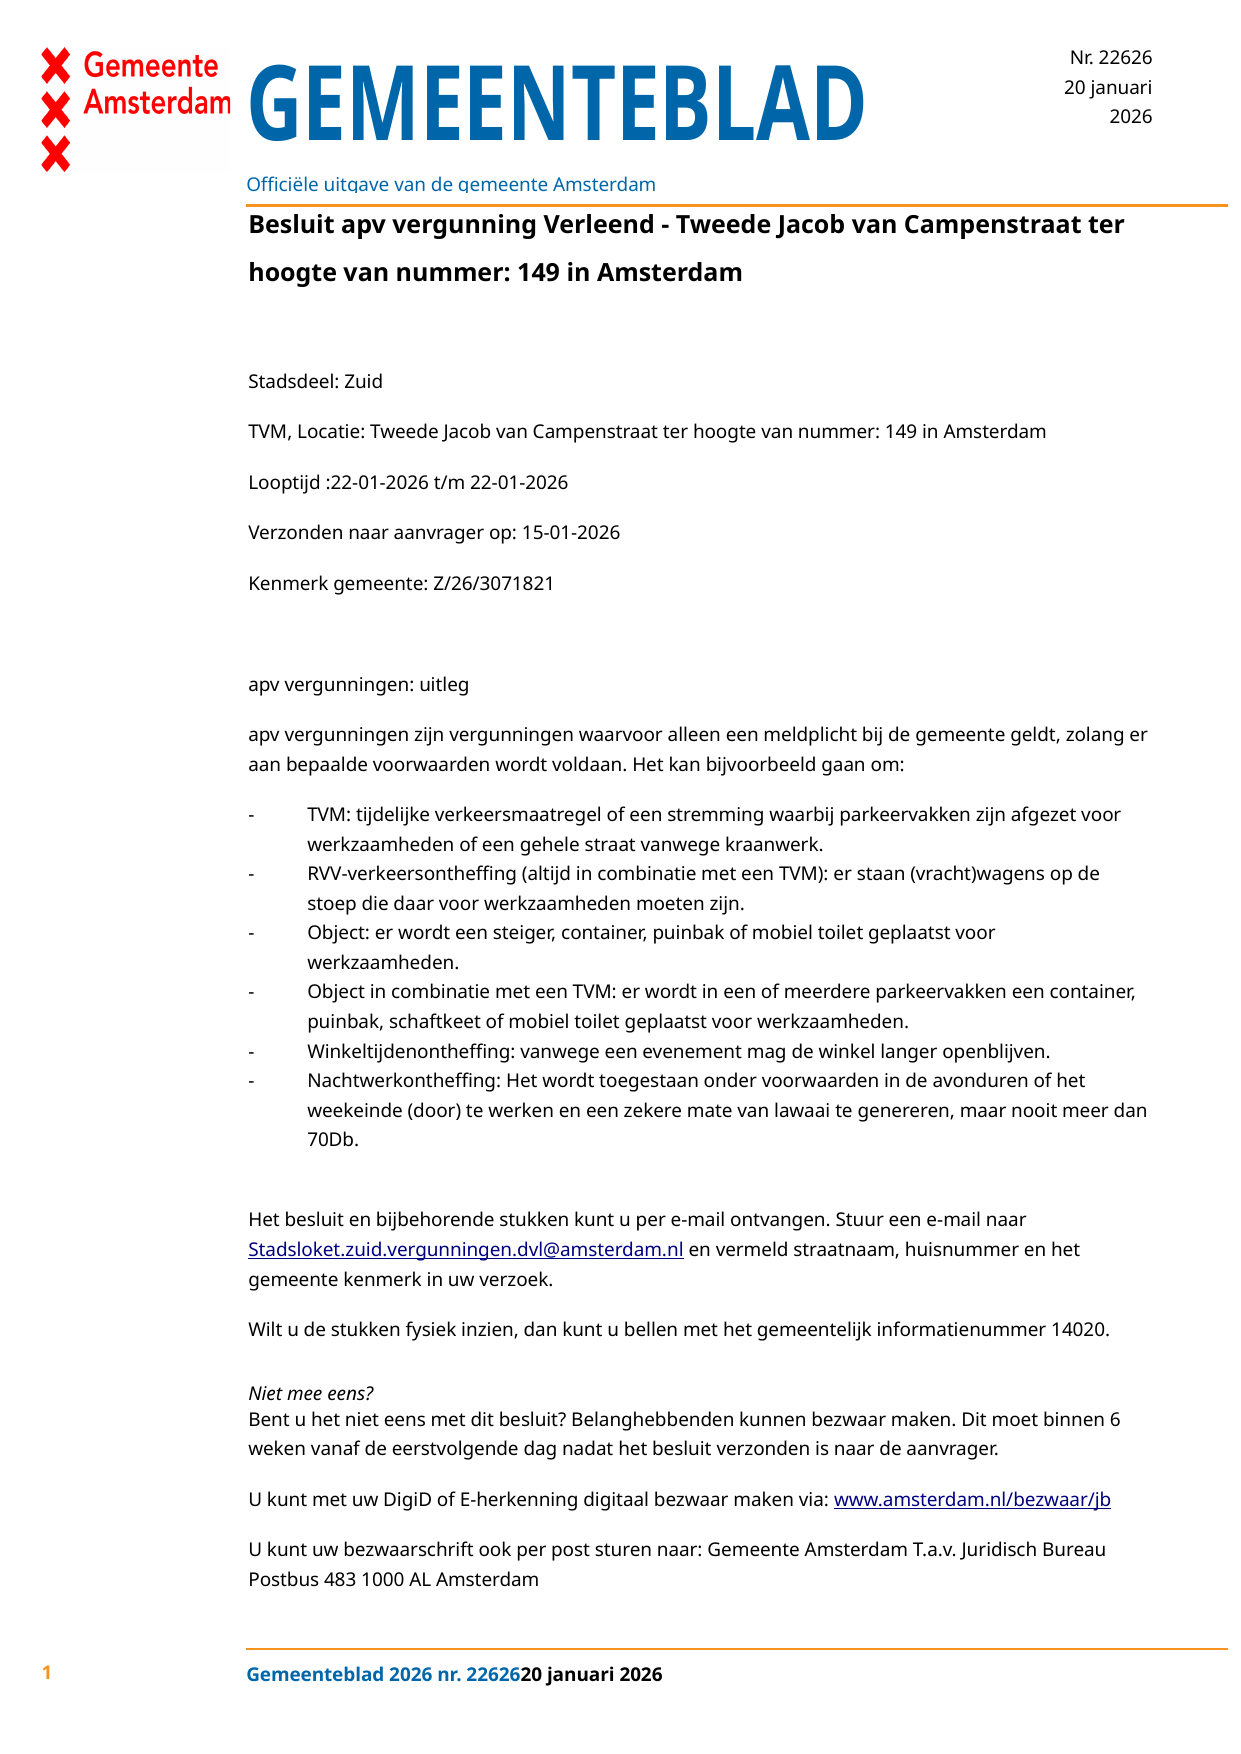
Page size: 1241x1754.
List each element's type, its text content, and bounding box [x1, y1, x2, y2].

text Wilt u de stukken fysiek inzien, dan kunt u bellen met het gemeentelijk informatienummer 14020. [248, 1316, 1152, 1342]
text U kunt uw bezwaarschrift ook per post sturen naar: Gemeente Amsterdam T.a.v. Juridisch Bureau Postbus 483 1000 AL Amsterdam [248, 1536, 1152, 1592]
list Nachtwerkontheffing: Het wordt toegestaan onder voorwaarden in de avonduren of het weekeinde (door) te werken en een zekere mate van lawaai te genereren, maar nooit meer dan 70Db. [248, 1067, 1152, 1152]
text Niet mee eens? [248, 1380, 1152, 1406]
picture [41, 47, 231, 172]
list TVM: tijdelijke verkeersmaatregel of een stremming waarbij parkeervakken zijn afgezet voor werkzaamheden of een gehele straat vanwege kraanwerk. [248, 801, 1152, 857]
list RVV-verkeersontheffing (altijd in combinatie met een TVM): er staan (vracht)wagens op de stoep die daar voor werkzaamheden moeten zijn. [248, 860, 1152, 916]
text apv vergunningen: uitleg [248, 671, 1152, 697]
list Winkeltijdenontheffing: vanwege een evenement mag de winkel langer openblijven. [248, 1038, 1152, 1064]
list Object in combinatie met een TVM: er wordt in een of meerdere parkeervakken een container, puinbak, schaftkeet of mobiel toilet geplaatst voor werkzaamheden. [248, 979, 1152, 1034]
list Object: er wordt een steiger, container, puinbak of mobiel toilet geplaatst voor werkzaamheden. [248, 919, 1152, 975]
text Stadsdeel: Zuid [248, 368, 1152, 394]
text U kunt met uw DigiD of E-herkenning digitaal bezwaar maken via: www.amsterdam.nl/bezwaar/jb [248, 1486, 1152, 1512]
text TVM, Locatie: Tweede Jacob van Campenstraat ter hoogte van nummer: 149 in Amsterdam [248, 419, 1152, 444]
text Verzonden naar aanvrager op: 15-01-2026 [248, 519, 1152, 545]
text Besluit apv vergunning Verleend - Tweede Jacob van Campenstraat ter hoogte van nummer: 149 in Amsterdam [248, 207, 1152, 288]
text Looptijd :22-01-2026 t/m 22-01-2026 [248, 469, 1152, 495]
text Kenmerk gemeente: Z/26/3071821 [248, 570, 1152, 596]
text Het besluit en bijbehorende stukken kunt u per e-mail ontvangen. Stuur een e-mail naar Stadsloket.zuid.vergunningen.dvl@amsterdam.nl en vermeld straatnaam, huisnummer en het gemeente kenmerk in uw verzoek. [248, 1207, 1152, 1292]
text apv vergunningen zijn vergunningen waarvoor alleen een meldplicht bij de gemeente geldt, zolang er aan bepaalde voorwaarden wordt voldaan. Het kan bijvoorbeeld gaan om: [248, 721, 1152, 777]
text Bent u het niet eens met dit besluit? Belanghebbenden kunnen bezwaar maken. Dit moet binnen 6 weken vanaf de eerstvolgende dag nadat het besluit verzonden is naar de aanvrager. [248, 1406, 1152, 1461]
